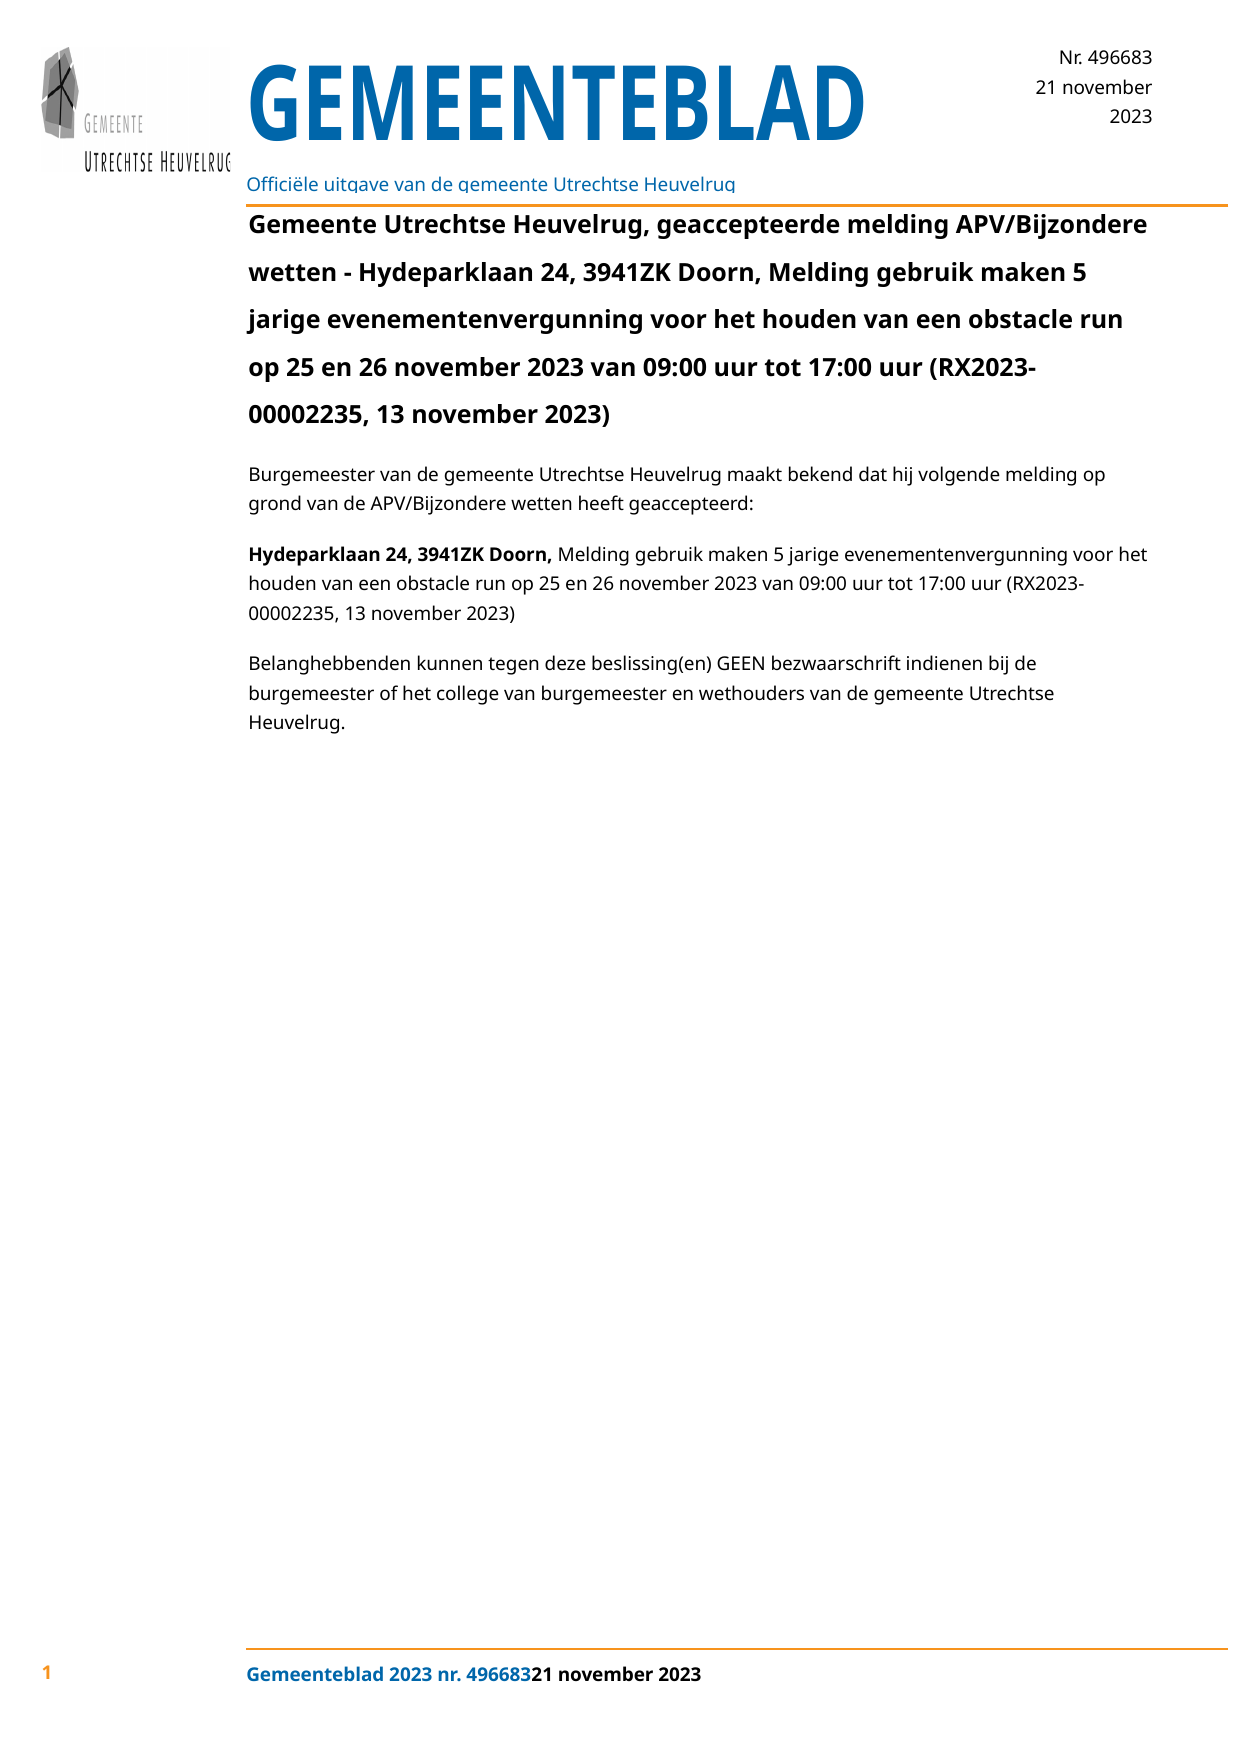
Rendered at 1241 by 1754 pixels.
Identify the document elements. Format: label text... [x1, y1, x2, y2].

text Burgemeester van de gemeente Utrechtse Heuvelrug maakt bekend dat hij volgende melding op grond van de APV/Bijzondere wetten heeft geaccepteerd: [248, 461, 1152, 516]
text Belanghebbenden kunnen tegen deze beslissing(en) GEEN bezwaarschrift indienen bij de burgemeester of het college van burgemeester en wethouders van de gemeente Utrechtse Heuvelrug. [248, 650, 1152, 735]
text Hydeparklaan 24, 3941ZK Doorn, Melding gebruik maken 5 jarige evenementenvergunning voor het houden van een obstacle run op 25 en 26 november 2023 van 09:00 uur tot 17:00 uur (RX2023-00002235, 13 november 2023) [248, 541, 1152, 626]
picture [41, 47, 231, 172]
text Gemeente Utrechtse Heuvelrug, geaccepteerde melding APV/Bijzondere wetten - Hydeparklaan 24, 3941ZK Doorn, Melding gebruik maken 5 jarige evenementenvergunning voor het houden van een obstacle run op 25 en 26 november 2023 van 09:00 uur tot 17:00 uur (RX2023-00002235, 13 november 2023) [248, 207, 1152, 431]
